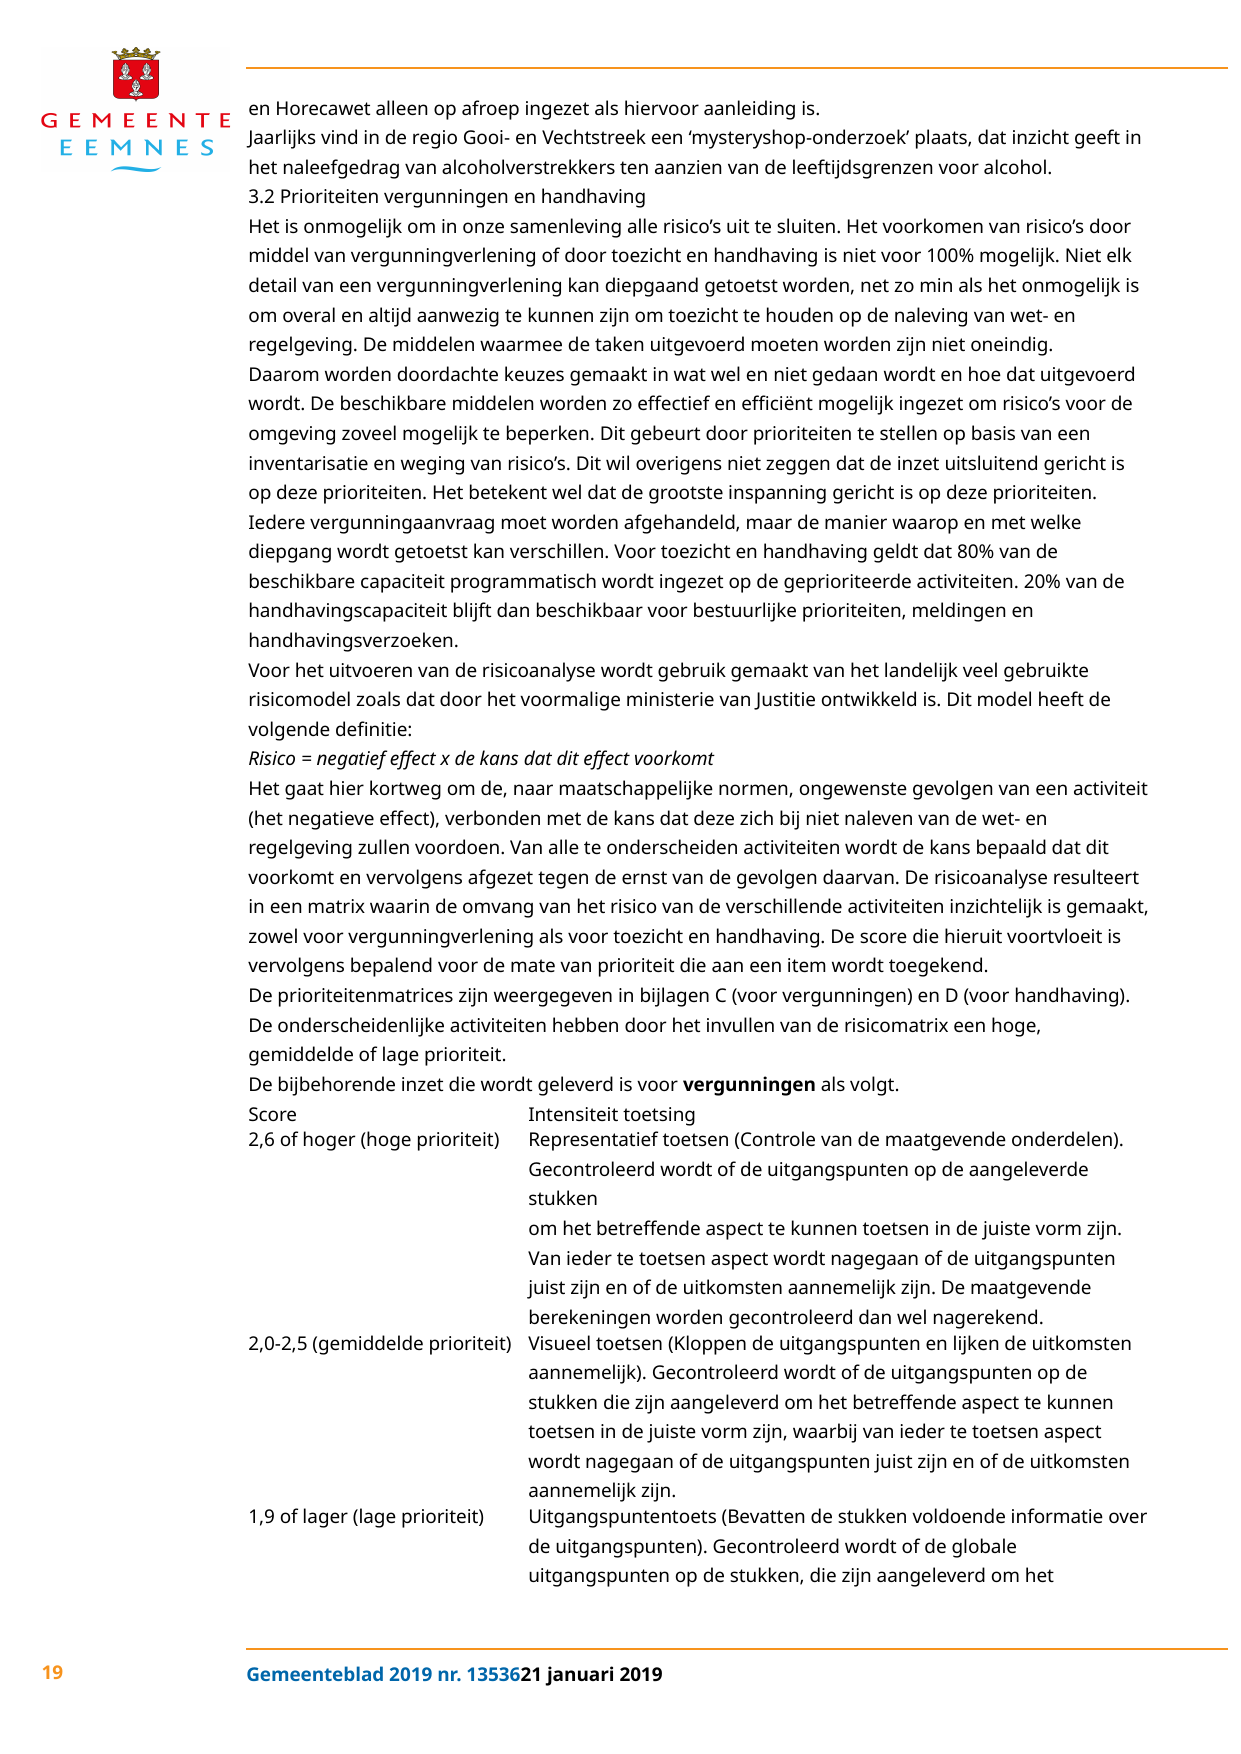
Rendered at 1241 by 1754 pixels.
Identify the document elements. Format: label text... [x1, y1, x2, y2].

table_header Intensiteit toetsing [528, 1101, 1152, 1126]
text en Horecawet alleen op afroep ingezet als hiervoor aanleiding is. [248, 95, 1152, 121]
text Jaarlijks vind in de regio Gooi- en Vechtstreek een ‘mysteryshop-onderzoek’ plaats, dat inzicht geeft in het naleefgedrag van alcoholverstrekkers ten aanzien van de leeftijdsgrenzen voor alcohol. [248, 124, 1152, 180]
text Daarom worden doordachte keuzes gemaakt in wat wel en niet gedaan wordt en hoe dat uitgevoerd wordt. De beschikbare middelen worden zo effectief en efficiënt mogelijk ingezet om risico’s voor de omgeving zoveel mogelijk te beperken. Dit gebeurt door prioriteiten te stellen op basis van een inventarisatie en weging van risico’s. Dit wil overigens niet zeggen dat de inzet uitsluitend gericht is op deze prioriteiten. Het betekent wel dat de grootste inspanning gericht is op deze prioriteiten. Iedere vergunningaanvraag moet worden afgehandeld, maar de manier waarop en met welke diepgang wordt getoetst kan verschillen. Voor toezicht en handhaving geldt dat 80% van de beschikbare capaciteit programmatisch wordt ingezet op de geprioriteerde activiteiten. 20% van de handhavingscapaciteit blijft dan beschikbaar voor bestuurlijke prioriteiten, meldingen en handhavingsverzoeken. [248, 361, 1152, 653]
table_cell Uitgangspuntentoets (Bevatten de stukken voldoende informatie over de uitgangspunten). Gecontroleerd wordt of de globale uitgangspunten op de stukken, die zijn aangeleverd om het [528, 1503, 1152, 1588]
text Het is onmogelijk om in onze samenleving alle risico’s uit te sluiten. Het voorkomen van risico’s door middel van vergunningverlening of door toezicht en handhaving is niet voor 100% mogelijk. Niet elk detail van een vergunningverlening kan diepgaand getoetst worden, net zo min als het onmogelijk is om overal en altijd aanwezig te kunnen zijn om toezicht te houden op de naleving van wet- en regelgeving. De middelen waarmee de taken uitgevoerd moeten worden zijn niet oneindig. [248, 213, 1152, 357]
text Het gaat hier kortweg om de, naar maatschappelijke normen, ongewenste gevolgen van een activiteit (het negatieve effect), verbonden met de kans dat deze zich bij niet naleven van de wet- en regelgeving zullen voordoen. Van alle te onderscheiden activiteiten wordt de kans bepaald dat dit voorkomt en vervolgens afgezet tegen de ernst van de gevolgen daarvan. De risicoanalyse resulteert in een matrix waarin de omvang van het risico van de verschillende activiteiten inzichtelijk is gemaakt, zowel voor vergunningverlening als voor toezicht en handhaving. De score die hieruit voortvloeit is vervolgens bepalend voor de mate van prioriteit die aan een item wordt toegekend. [248, 775, 1152, 978]
text Voor het uitvoeren van de risicoanalyse wordt gebruik gemaakt van het landelijk veel gebruikte risicomodel zoals dat door het voormalige ministerie van Justitie ontwikkeld is. Dit model heeft de volgende definitie: [248, 657, 1152, 742]
text De bijbehorende inzet die wordt geleverd is voor vergunningen als volgt. [248, 1071, 1152, 1097]
text De prioriteitenmatrices zijn weergegeven in bijlagen C (voor vergunningen) en D (voor handhaving). [248, 982, 1152, 1008]
table_cell 2,0-2,5 (gemiddelde prioriteit) [248, 1330, 528, 1503]
table_cell 1,9 of lager (lage prioriteit) [248, 1503, 528, 1588]
text De onderscheidenlijke activiteiten hebben door het invullen van de risicomatrix een hoge, gemiddelde of lage prioriteit. [248, 1012, 1152, 1067]
picture [41, 47, 231, 172]
table_cell 2,6 of hoger (hoge prioriteit) [248, 1126, 528, 1330]
text 3.2 Prioriteiten vergunningen en handhaving [248, 183, 1152, 209]
table_cell Visueel toetsen (Kloppen de uitgangspunten en lijken de uitkomsten aannemelijk). Gecontroleerd wordt of de uitgangspunten op de stukken die zijn aangeleverd om het betreffende aspect te kunnen toetsen in de juiste vorm zijn, waarbij van ieder te toetsen aspect wordt nagegaan of de uitgangspunten juist zijn en of de uitkomsten aannemelijk zijn. [528, 1330, 1152, 1503]
text Risico = negatief effect x de kans dat dit effect voorkomt [248, 746, 1152, 771]
table_cell Representatief toetsen (Controle van de maatgevende onderdelen). Gecontroleerd wordt of de uitgangspunten op de aangeleverde stukken om het betreffende aspect te kunnen toetsen in de juiste vorm zijn. Van ieder te toetsen aspect wordt nagegaan of de uitgangspunten juist zijn en of de uitkomsten aannemelijk zijn. De maatgevende berekeningen worden gecontroleerd dan wel nagerekend. [528, 1126, 1152, 1330]
table_header Score [248, 1101, 528, 1126]
